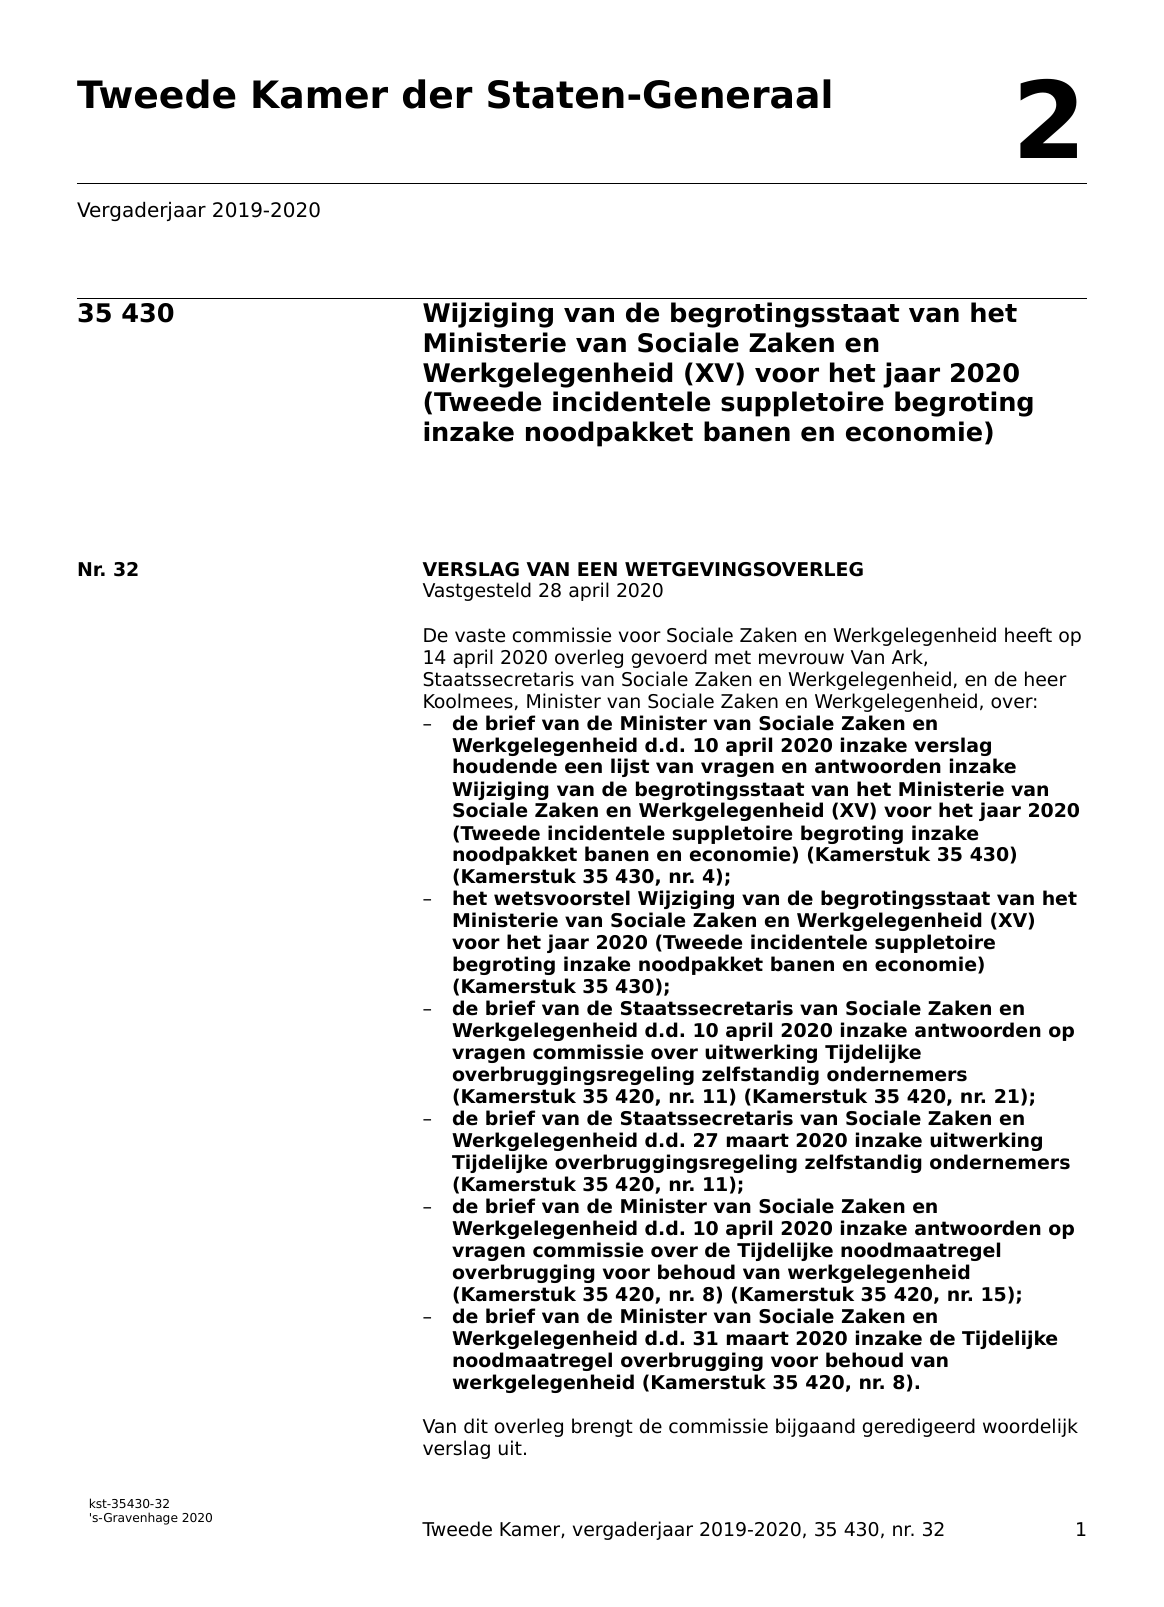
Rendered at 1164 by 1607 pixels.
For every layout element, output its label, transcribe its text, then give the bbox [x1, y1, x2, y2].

table_header Tweede Kamer der Staten-Generaal [77, 59, 886, 183]
subtitle 35 430 Wijziging van de begrotingsstaat van het Ministerie van Sociale Zaken en Werkgelegenheid (XV) voor het jaar 2020 (Tweede incidentele suppletoire begroting inzake noodpakket banen en economie) [77, 299, 1087, 447]
text – de brief van de Staatssecretaris van Sociale Zaken en Werkgelegenheid d.d. 27 maart 2020 inzake uitwerking Tijdelijke overbruggingsregeling zelfstandig ondernemers (Kamerstuk 35 420, nr. 11); [422, 1108, 1087, 1196]
text – het wetsvoorstel Wijziging van de begrotingsstaat van het Ministerie van Sociale Zaken en Werkgelegenheid (XV) voor het jaar 2020 (Tweede incidentele suppletoire begroting inzake noodpakket banen en economie) (Kamerstuk 35 430); [422, 888, 1087, 998]
text – de brief van de Minister van Sociale Zaken en Werkgelegenheid d.d. 10 april 2020 inzake verslag houdende een lijst van vragen en antwoorden inzake Wijziging van de begrotingsstaat van het Ministerie van Sociale Zaken en Werkgelegenheid (XV) voor het jaar 2020 (Tweede incidentele suppletoire begroting inzake noodpakket banen en economie) (Kamerstuk 35 430) (Kamerstuk 35 430, nr. 4); [422, 712, 1087, 888]
text 's-Gravenhage 2020 [88, 1511, 323, 1525]
text – de brief van de Minister van Sociale Zaken en Werkgelegenheid d.d. 10 april 2020 inzake antwoorden op vragen commissie over de Tijdelijke noodmaatregel overbrugging voor behoud van werkgelegenheid (Kamerstuk 35 420, nr. 8) (Kamerstuk 35 420, nr. 15); [422, 1196, 1087, 1306]
text – de brief van de Staatssecretaris van Sociale Zaken en Werkgelegenheid d.d. 10 april 2020 inzake antwoorden op vragen commissie over uitwerking Tijdelijke overbruggingsregeling zelfstandig ondernemers (Kamerstuk 35 420, nr. 11) (Kamerstuk 35 420, nr. 21); [422, 998, 1087, 1108]
text – de brief van de Minister van Sociale Zaken en Werkgelegenheid d.d. 31 maart 2020 inzake de Tijdelijke noodmaatregel overbrugging voor behoud van werkgelegenheid (Kamerstuk 35 420, nr. 8). [422, 1306, 1087, 1394]
table_header 2 [886, 59, 1087, 183]
text Van dit overleg brengt de commissie bijgaand geredigeerd woordelijk verslag uit. [422, 1416, 1087, 1460]
subtitle Nr. 32 VERSLAG VAN EEN WETGEVINGSOVERLEG [77, 558, 1087, 580]
text kst-35430-32 [88, 1497, 323, 1511]
table_cell Vergaderjaar 2019-2020 [77, 184, 1087, 298]
text Vastgesteld 28 april 2020 [422, 580, 1087, 602]
text De vaste commissie voor Sociale Zaken en Werkgelegenheid heeft op 14 april 2020 overleg gevoerd met mevrouw Van Ark, Staatssecretaris van Sociale Zaken en Werkgelegenheid, en de heer Koolmees, Minister van Sociale Zaken en Werkgelegenheid, over: [422, 624, 1087, 712]
